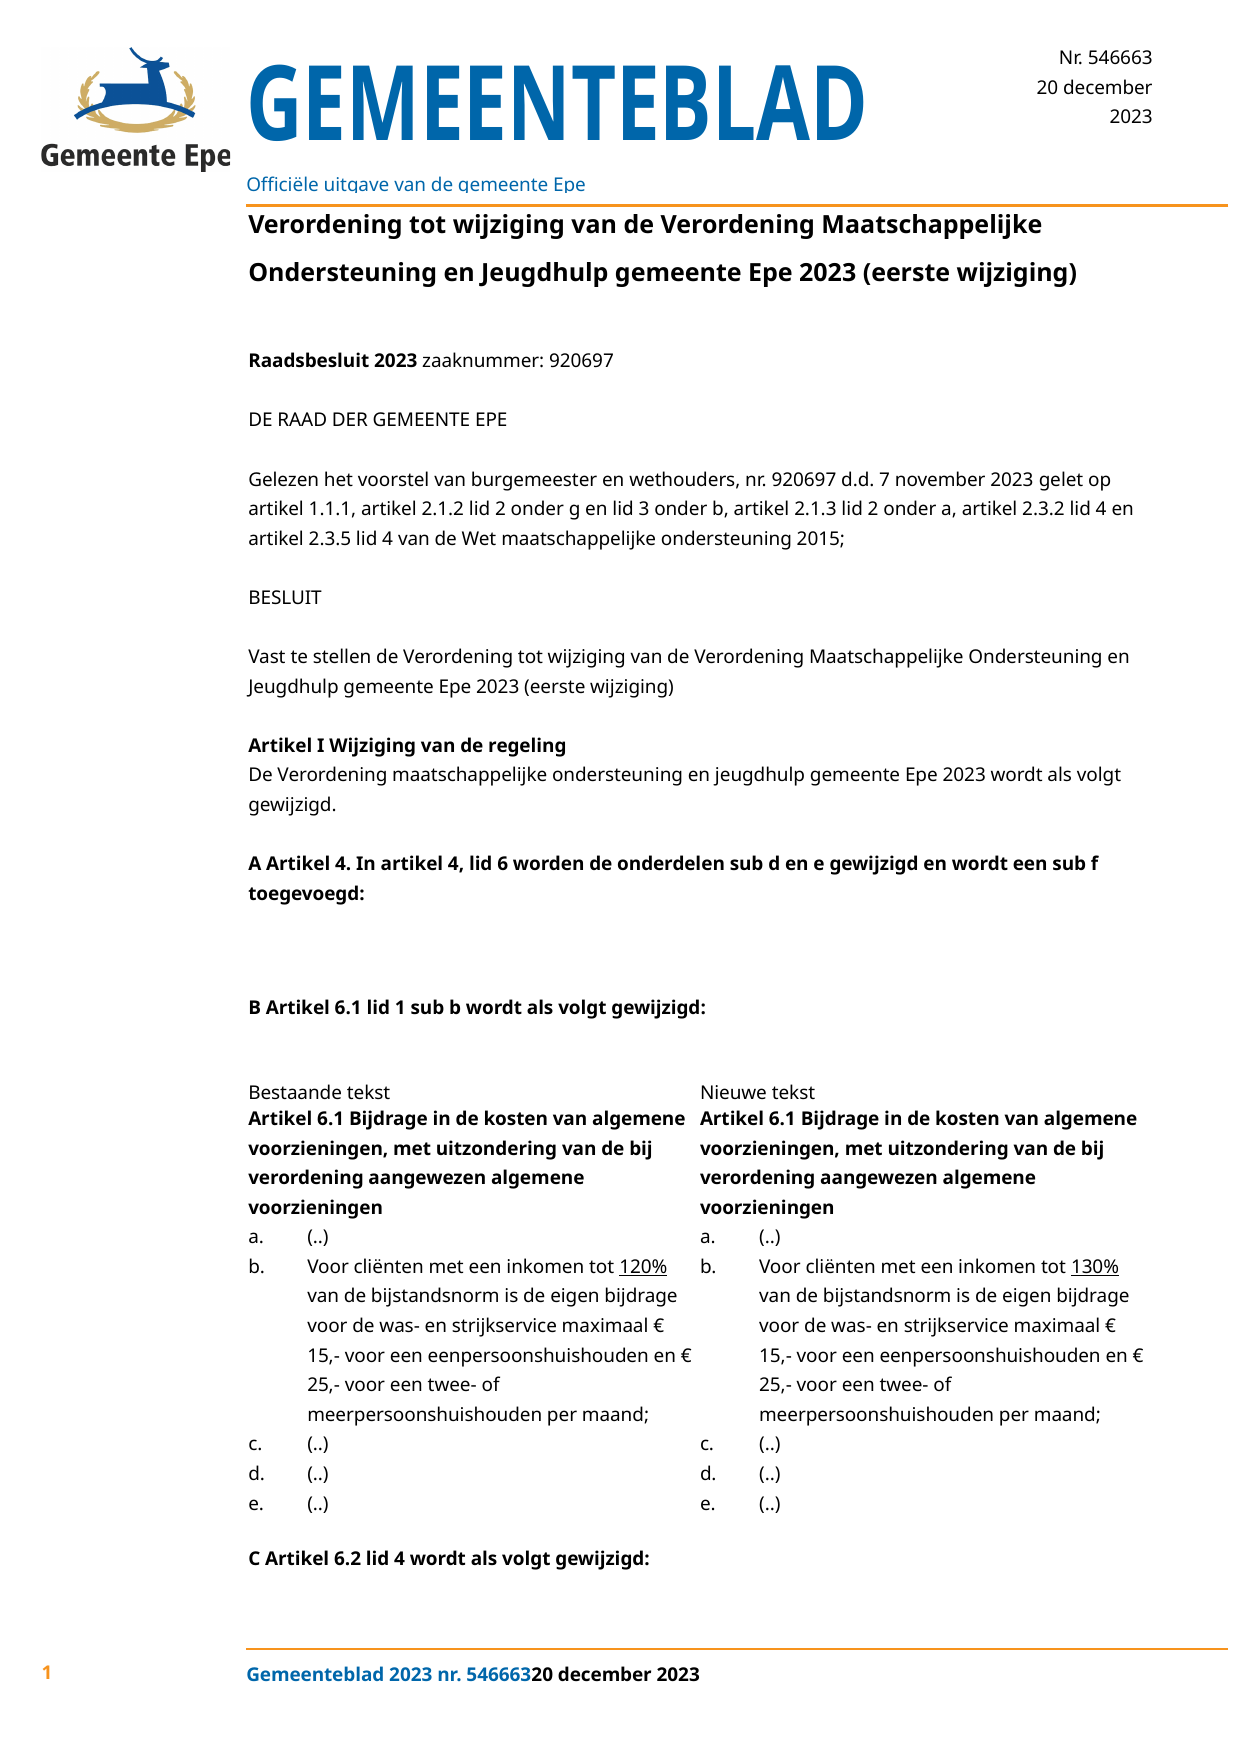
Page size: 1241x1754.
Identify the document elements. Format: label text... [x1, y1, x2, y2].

text Verordening tot wijziging van de Verordening Maatschappelijke Ondersteuning en Jeugdhulp gemeente Epe 2023 (eerste wijziging) [248, 207, 1152, 288]
text A Artikel 4. In artikel 4, lid 6 worden de onderdelen sub d en e gewijzigd en wordt een sub f toegevoegd: [248, 850, 1152, 906]
text De Verordening maatschappelijke ondersteuning en jeugdhulp gemeente Epe 2023 wordt als volgt gewijzigd. [248, 762, 1152, 817]
text BESLUIT [248, 584, 1152, 610]
text B Artikel 6.1 lid 1 sub b wordt als volgt gewijzigd: [248, 994, 1152, 1020]
table_header Nieuwe tekst [700, 1080, 1152, 1105]
text Raadsbesluit 2023 zaaknummer: 920697 [248, 347, 1152, 373]
text DE RAAD DER GEMEENTE EPE [248, 407, 1152, 432]
table_cell Artikel 6.1 Bijdrage in de kosten van algemene voorzieningen, met uitzondering van de bij verordening aangewezen algemene voorzieningen (..) Voor cliënten met een inkomen tot 120% van de bijstandsnorm is de eigen bijdrage voor de was- en strijkservice maximaal € 15,- voor een eenpersoonshuishouden en € 25,- voor een twee- of meerpersoonshuishouden per maand; (..) (..) (..) [248, 1105, 700, 1516]
picture [41, 47, 231, 172]
table_cell Artikel 6.1 Bijdrage in de kosten van algemene voorzieningen, met uitzondering van de bij verordening aangewezen algemene voorzieningen (..) Voor cliënten met een inkomen tot 130% van de bijstandsnorm is de eigen bijdrage voor de was- en strijkservice maximaal € 15,- voor een eenpersoonshuishouden en € 25,- voor een twee- of meerpersoonshuishouden per maand; (..) (..) (..) [700, 1105, 1152, 1516]
text Gelezen het voorstel van burgemeester en wethouders, nr. 920697 d.d. 7 november 2023 gelet op artikel 1.1.1, artikel 2.1.2 lid 2 onder g en lid 3 onder b, artikel 2.1.3 lid 2 onder a, artikel 2.3.2 lid 4 en artikel 2.3.5 lid 4 van de Wet maatschappelijke ondersteuning 2015; [248, 466, 1152, 551]
text Artikel I Wijziging van de regeling [248, 732, 1152, 758]
text Vast te stellen de Verordening tot wijziging van de Verordening Maatschappelijke Ondersteuning en Jeugdhulp gemeente Epe 2023 (eerste wijziging) [248, 643, 1152, 699]
text C Artikel 6.2 lid 4 wordt als volgt gewijzigd: [248, 1545, 1152, 1571]
table_header Bestaande tekst [248, 1080, 700, 1105]
